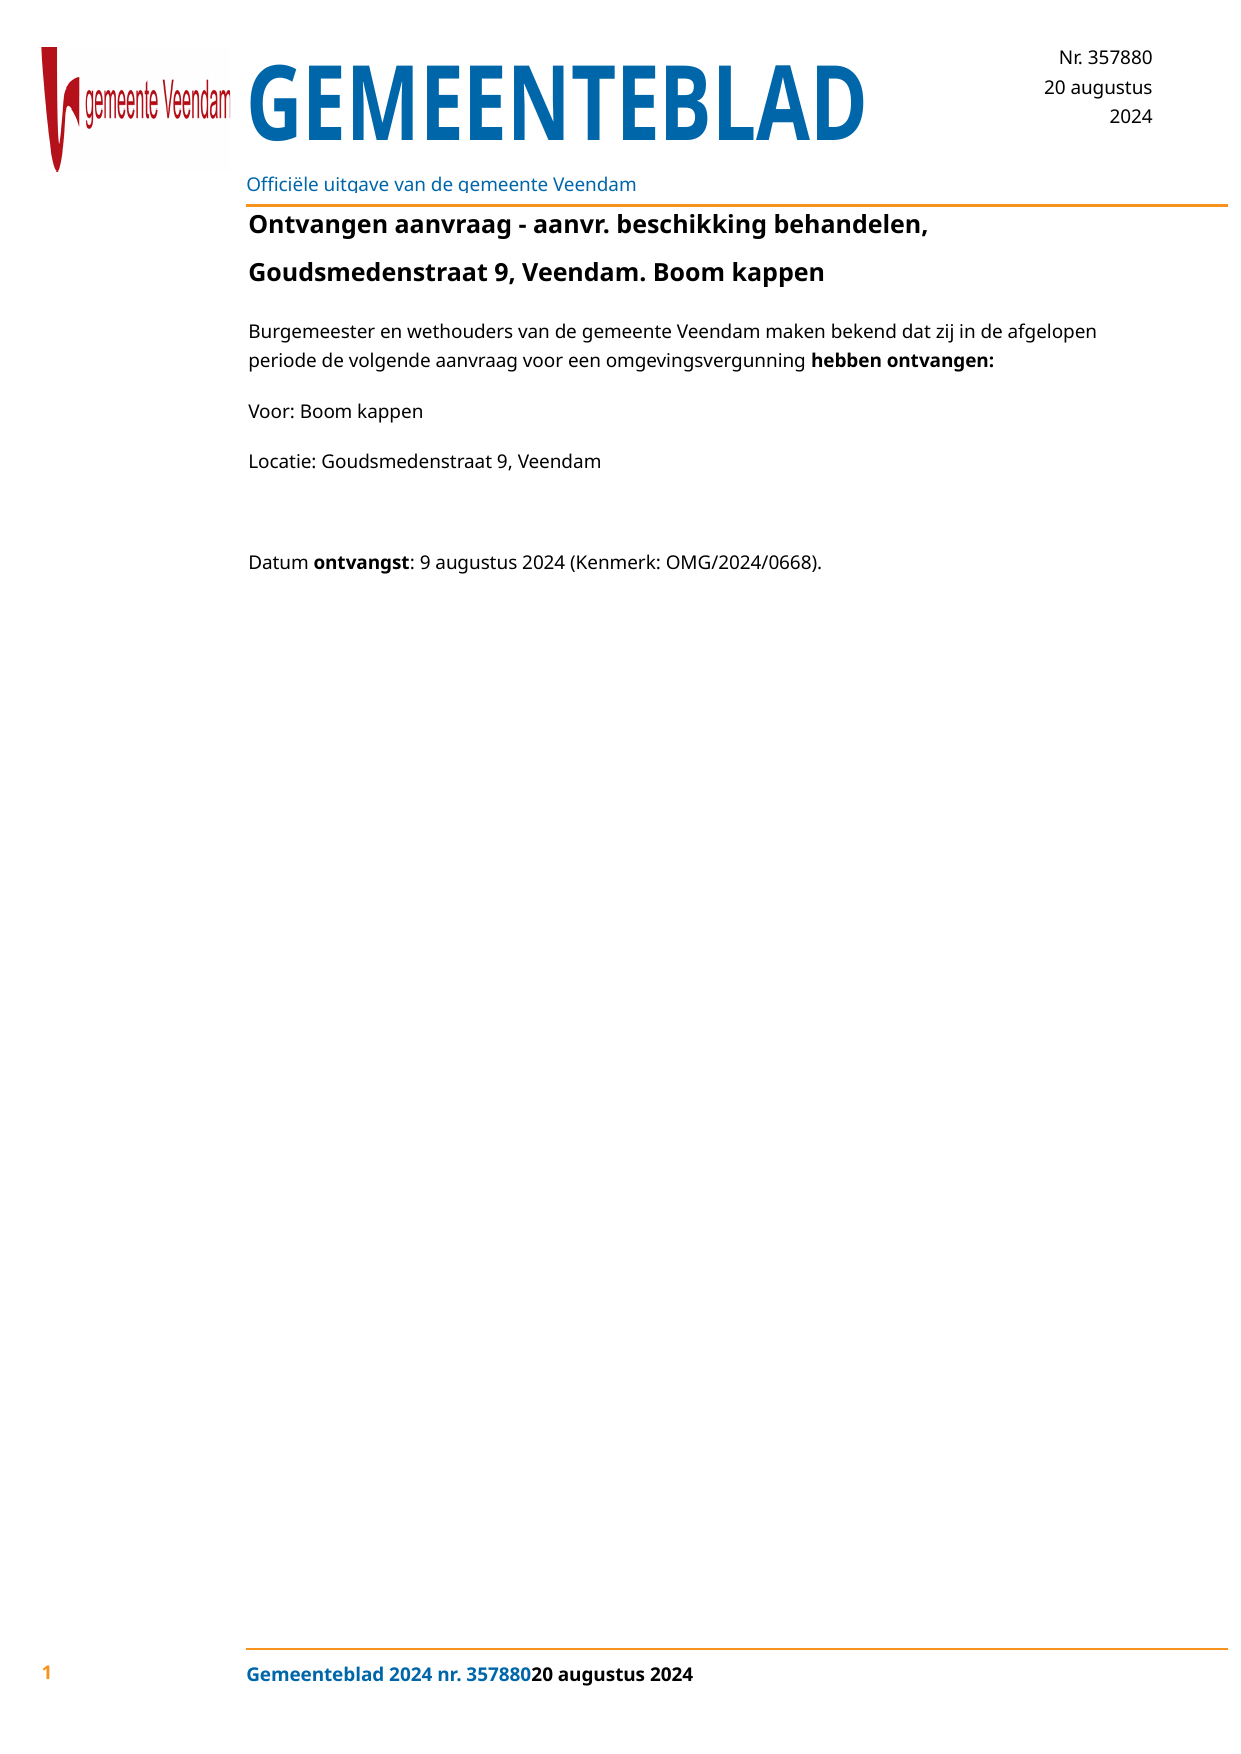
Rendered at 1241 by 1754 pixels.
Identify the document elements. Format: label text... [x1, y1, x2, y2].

text Voor: Boom kappen [248, 398, 1152, 424]
text Ontvangen aanvraag - aanvr. beschikking behandelen, Goudsmedenstraat 9, Veendam. Boom kappen [248, 207, 1152, 288]
picture [41, 47, 231, 172]
text Datum ontvangst: 9 augustus 2024 (Kenmerk: OMG/2024/0668). [248, 549, 1152, 575]
text Burgemeester en wethouders van de gemeente Veendam maken bekend dat zij in de afgelopen periode de volgende aanvraag voor een omgevingsvergunning hebben ontvangen: [248, 318, 1152, 373]
text Locatie: Goudsmedenstraat 9, Veendam [248, 448, 1152, 474]
